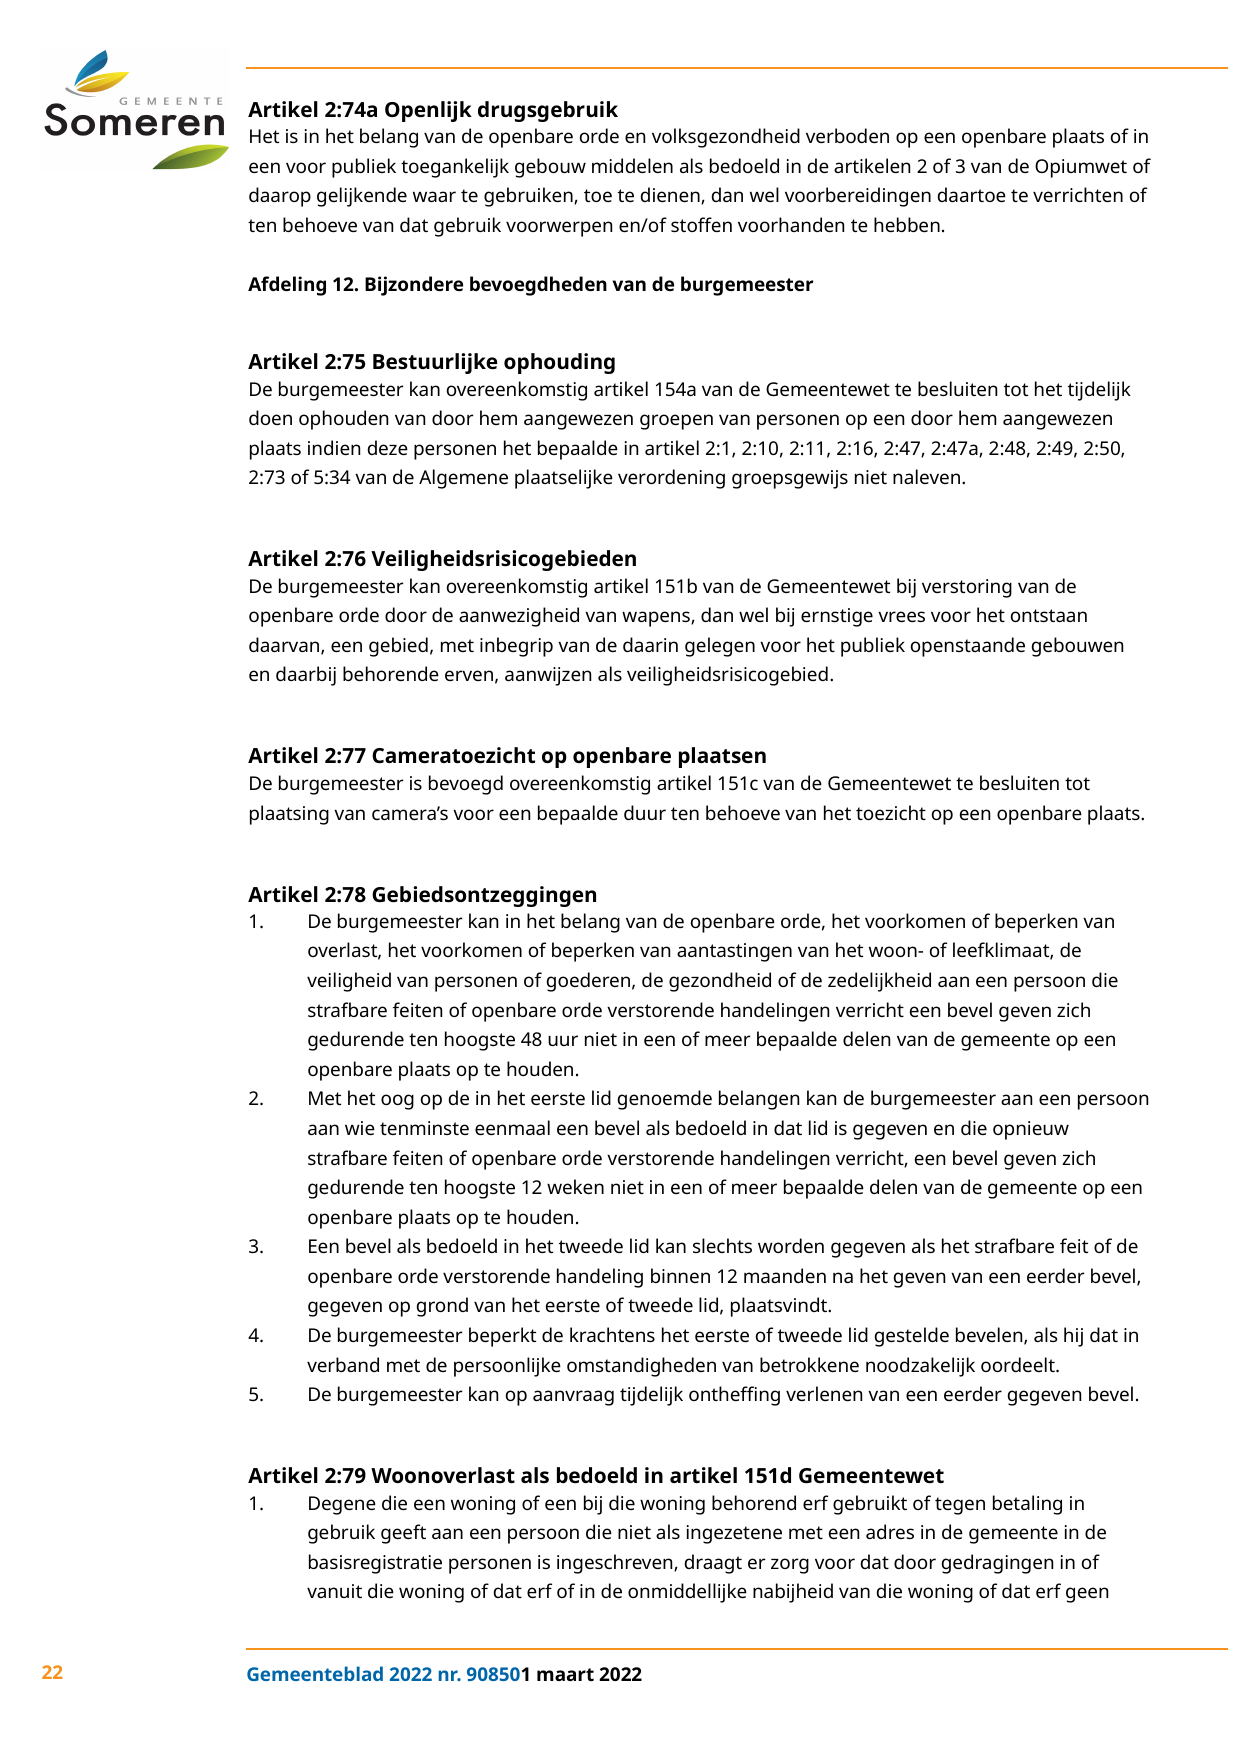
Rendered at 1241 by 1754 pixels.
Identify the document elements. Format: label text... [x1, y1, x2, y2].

list Degene die een woning of een bij die woning behorend erf gebruikt of tegen betaling in gebruik geeft aan een persoon die niet als ingezetene met een adres in de gemeente in de basisregistratie personen is ingeschreven, draagt er zorg voor dat door gedragingen in of vanuit die woning of dat erf of in de onmiddellijke nabijheid van die woning of dat erf geen [248, 1490, 1152, 1604]
text Het is in het belang van de openbare orde en volksgezondheid verboden op een openbare plaats of in een voor publiek toegankelijk gebouw middelen als bedoeld in de artikelen 2 of 3 van de Opiumwet of daarop gelijkende waar te gebruiken, toe te dienen, dan wel voorbereidingen daartoe te verrichten of ten behoeve van dat gebruik voorwerpen en/of stoffen voorhanden te hebben. [248, 123, 1152, 238]
list De burgemeester kan in het belang van de openbare orde, het voorkomen of beperken van overlast, het voorkomen of beperken van aantastingen van het woon- of leefklimaat, de veiligheid van personen of goederen, de gezondheid of de zedelijkheid aan een persoon die strafbare feiten of openbare orde verstorende handelingen verricht een bevel geven zich gedurende ten hoogste 48 uur niet in een of meer bepaalde delen van de gemeente op een openbare plaats op te houden. [248, 908, 1152, 1082]
list Met het oog op de in het eerste lid genoemde belangen kan de burgemeester aan een persoon aan wie tenminste eenmaal een bevel als bedoeld in dat lid is gegeven en die opnieuw strafbare feiten of openbare orde verstorende handelingen verricht, een bevel geven zich gedurende ten hoogste 12 weken niet in een of meer bepaalde delen van de gemeente op een openbare plaats op te houden. [248, 1086, 1152, 1230]
text Artikel 2:77 Cameratoezicht op openbare plaatsen [248, 742, 1152, 770]
list Een bevel als bedoeld in het tweede lid kan slechts worden gegeven als het strafbare feit of de openbare orde verstorende handeling binnen 12 maanden na het geven van een eerder bevel, gegeven op grond van het eerste of tweede lid, plaatsvindt. [248, 1233, 1152, 1318]
text Artikel 2:74a Openlijk drugsgebruik [248, 95, 1152, 123]
text De burgemeester kan overeenkomstig artikel 151b van de Gemeentewet bij verstoring van de openbare orde door de aanwezigheid van wapens, dan wel bij ernstige vrees voor het ontstaan daarvan, een gebied, met inbegrip van de daarin gelegen voor het publiek openstaande gebouwen en daarbij behorende erven, aanwijzen als veiligheidsrisicogebied. [248, 573, 1152, 687]
text Artikel 2:75 Bestuurlijke ophouding [248, 347, 1152, 376]
text Artikel 2:78 Gebiedsontzeggingen [248, 880, 1152, 908]
text De burgemeester is bevoegd overeenkomstig artikel 151c van de Gemeentewet te besluiten tot plaatsing van camera’s voor een bepaalde duur ten behoeve van het toezicht op een openbare plaats. [248, 770, 1152, 825]
text Afdeling 12. Bijzondere bevoegdheden van de burgemeester [248, 271, 1152, 297]
text Artikel 2:76 Veiligheidsrisicogebieden [248, 544, 1152, 573]
list De burgemeester beperkt de krachtens het eerste of tweede lid gestelde bevelen, als hij dat in verband met de persoonlijke omstandigheden van betrokkene noodzakelijk oordeelt. [248, 1322, 1152, 1378]
text De burgemeester kan overeenkomstig artikel 154a van de Gemeentewet te besluiten tot het tijdelijk doen ophouden van door hem aangewezen groepen van personen op een door hem aangewezen plaats indien deze personen het bepaalde in artikel 2:1, 2:10, 2:11, 2:16, 2:47, 2:47a, 2:48, 2:49, 2:50, 2:73 of 5:34 van de Algemene plaatselijke verordening groepsgewijs niet naleven. [248, 376, 1152, 490]
text Artikel 2:79 Woonoverlast als bedoeld in artikel 151d Gemeentewet [248, 1461, 1152, 1490]
picture [41, 47, 231, 172]
list De burgemeester kan op aanvraag tijdelijk ontheffing verlenen van een eerder gegeven bevel. [248, 1381, 1152, 1407]
